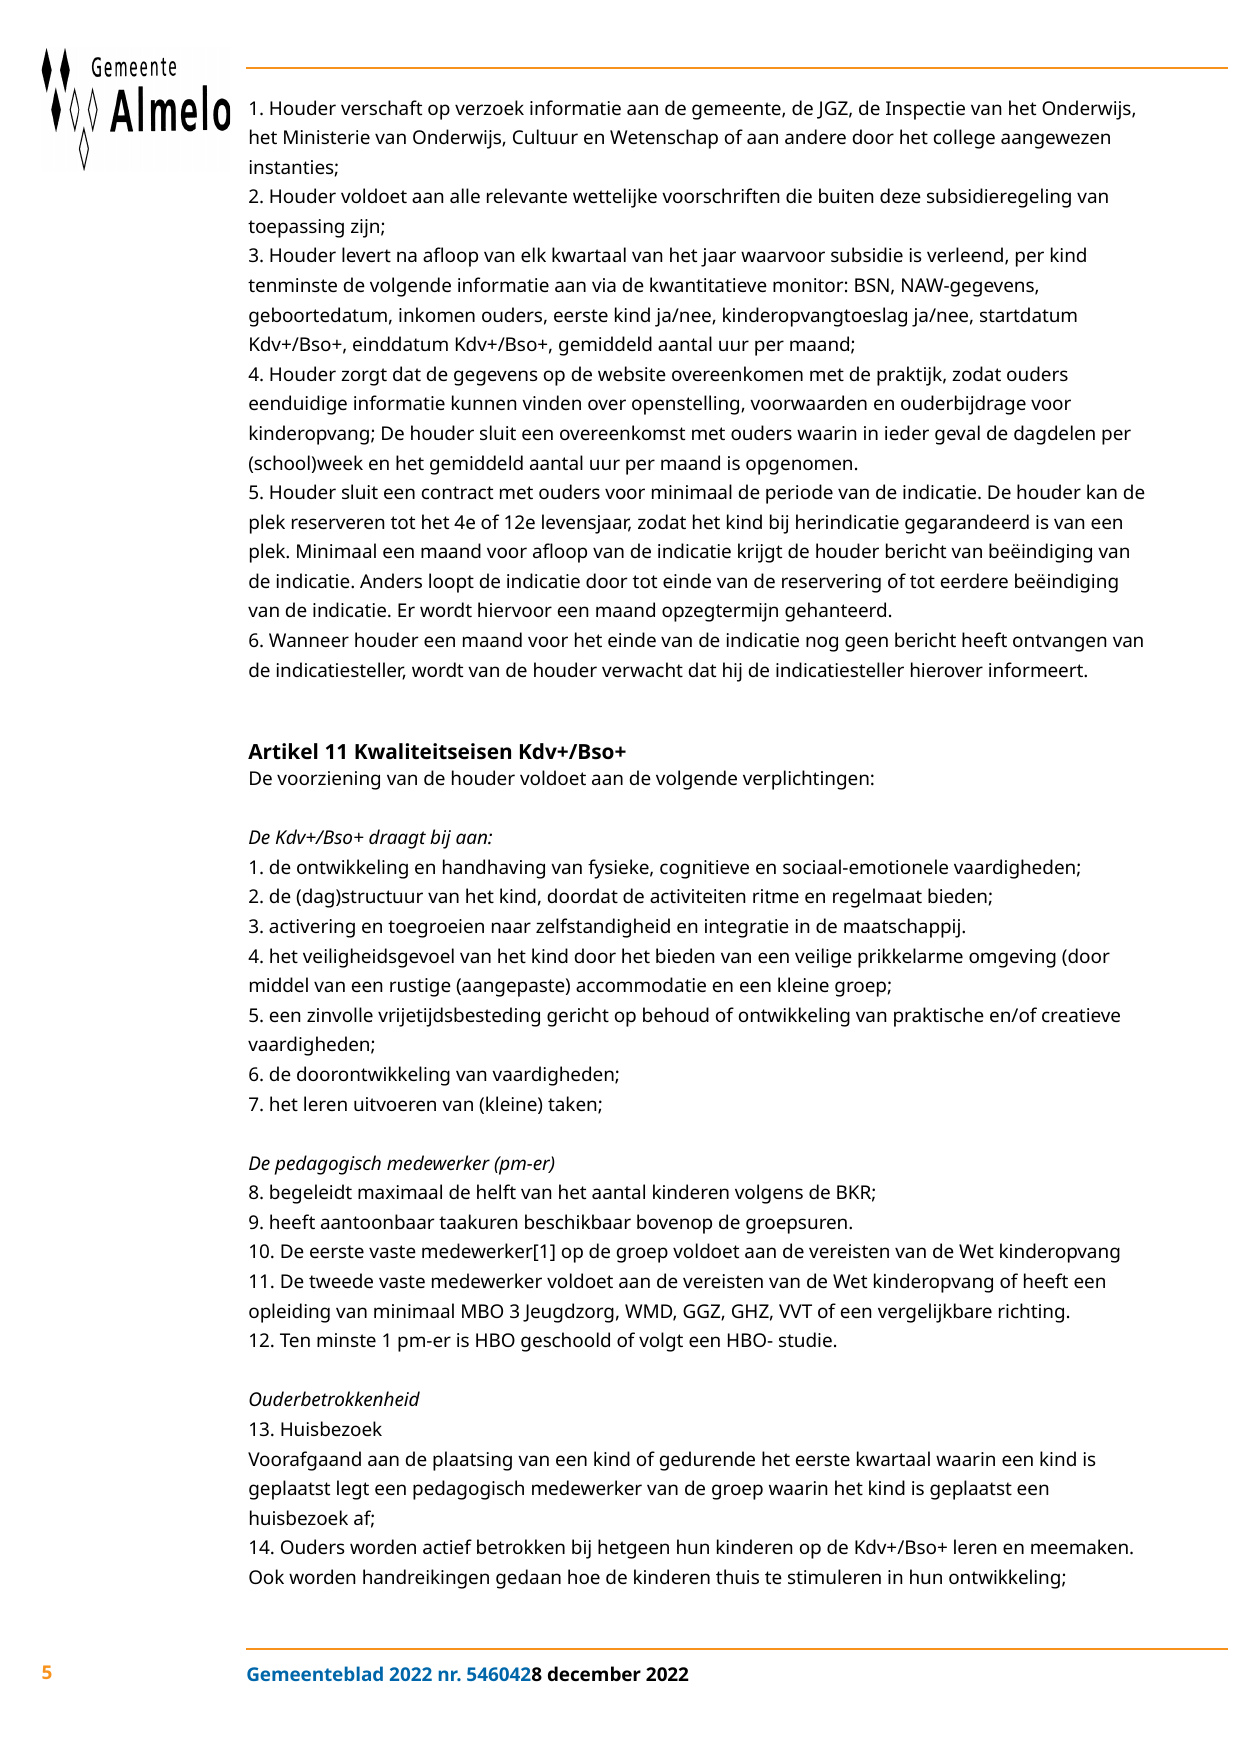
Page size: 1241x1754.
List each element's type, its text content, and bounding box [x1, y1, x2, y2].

text De Kdv+/Bso+ draagt bij aan: [248, 824, 1152, 850]
text 11. De tweede vaste medewerker voldoet aan de vereisten van de Wet kinderopvang of heeft een opleiding van minimaal MBO 3 Jeugdzorg, WMD, GGZ, GHZ, VVT of een vergelijkbare richting. [248, 1268, 1152, 1323]
text 7. het leren uitvoeren van (kleine) taken; [248, 1091, 1152, 1116]
text 3. activering en toegroeien naar zelfstandigheid en integratie in de maatschappij. [248, 913, 1152, 939]
text 4. het veiligheidsgevoel van het kind door het bieden van een veilige prikkelarme omgeving (door middel van een rustige (aangepaste) accommodatie en een kleine groep; [248, 943, 1152, 998]
text Artikel 11 Kwaliteitseisen Kdv+/Bso+ [248, 737, 1152, 765]
text De pedagogisch medewerker (pm-er) [248, 1150, 1152, 1176]
picture [41, 47, 231, 172]
text 5. Houder sluit een contract met ouders voor minimaal de periode van de indicatie. De houder kan de plek reserveren tot het 4e of 12e levensjaar, zodat het kind bij herindicatie gegarandeerd is van een plek. Minimaal een maand voor afloop van de indicatie krijgt de houder bericht van beëindiging van de indicatie. Anders loopt de indicatie door tot einde van de reservering of tot eerdere beëindiging van de indicatie. Er wordt hiervoor een maand opzegtermijn gehanteerd. [248, 479, 1152, 623]
text 4. Houder zorgt dat de gegevens op de website overeenkomen met de praktijk, zodat ouders eenduidige informatie kunnen vinden over openstelling, voorwaarden en ouderbijdrage voor kinderopvang; De houder sluit een overeenkomst met ouders waarin in ieder geval de dagdelen per (school)week en het gemiddeld aantal uur per maand is opgenomen. [248, 361, 1152, 476]
text 5. een zinvolle vrijetijdsbesteding gericht op behoud of ontwikkeling van praktische en/of creatieve vaardigheden; [248, 1002, 1152, 1057]
text 9. heeft aantoonbaar taakuren beschikbaar bovenop de groepsuren. [248, 1209, 1152, 1235]
text De voorziening van de houder voldoet aan de volgende verplichtingen: [248, 765, 1152, 791]
text 10. De eerste vaste medewerker[1] op de groep voldoet aan de vereisten van de Wet kinderopvang [248, 1239, 1152, 1264]
text Voorafgaand aan de plaatsing van een kind of gedurende het eerste kwartaal waarin een kind is geplaatst legt een pedagogisch medewerker van de groep waarin het kind is geplaatst een huisbezoek af; [248, 1446, 1152, 1531]
text 1. de ontwikkeling en handhaving van fysieke, cognitieve en sociaal-emotionele vaardigheden; [248, 854, 1152, 880]
text 6. de doorontwikkeling van vaardigheden; [248, 1061, 1152, 1087]
text 3. Houder levert na afloop van elk kwartaal van het jaar waarvoor subsidie is verleend, per kind tenminste de volgende informatie aan via de kwantitatieve monitor: BSN, NAW-gegevens, geboortedatum, inkomen ouders, eerste kind ja/nee, kinderopvangtoeslag ja/nee, startdatum Kdv+/Bso+, einddatum Kdv+/Bso+, gemiddeld aantal uur per maand; [248, 243, 1152, 357]
text 1. Houder verschaft op verzoek informatie aan de gemeente, de JGZ, de Inspectie van het Onderwijs, het Ministerie van Onderwijs, Cultuur en Wetenschap of aan andere door het college aangewezen instanties; [248, 95, 1152, 180]
text 13. Huisbezoek [248, 1416, 1152, 1442]
text Ouderbetrokkenheid [248, 1387, 1152, 1412]
text 8. begeleidt maximaal de helft van het aantal kinderen volgens de BKR; [248, 1179, 1152, 1205]
text 14. Ouders worden actief betrokken bij hetgeen hun kinderen op de Kdv+/Bso+ leren en meemaken. Ook worden handreikingen gedaan hoe de kinderen thuis te stimuleren in hun ontwikkeling; [248, 1534, 1152, 1590]
text 2. de (dag)structuur van het kind, doordat de activiteiten ritme en regelmaat bieden; [248, 884, 1152, 909]
text 6. Wanneer houder een maand voor het einde van de indicatie nog geen bericht heeft ontvangen van de indicatiesteller, wordt van de houder verwacht dat hij de indicatiesteller hierover informeert. [248, 627, 1152, 683]
text 12. Ten minste 1 pm-er is HBO geschoold of volgt een HBO- studie. [248, 1327, 1152, 1353]
text 2. Houder voldoet aan alle relevante wettelijke voorschriften die buiten deze subsidieregeling van toepassing zijn; [248, 183, 1152, 239]
